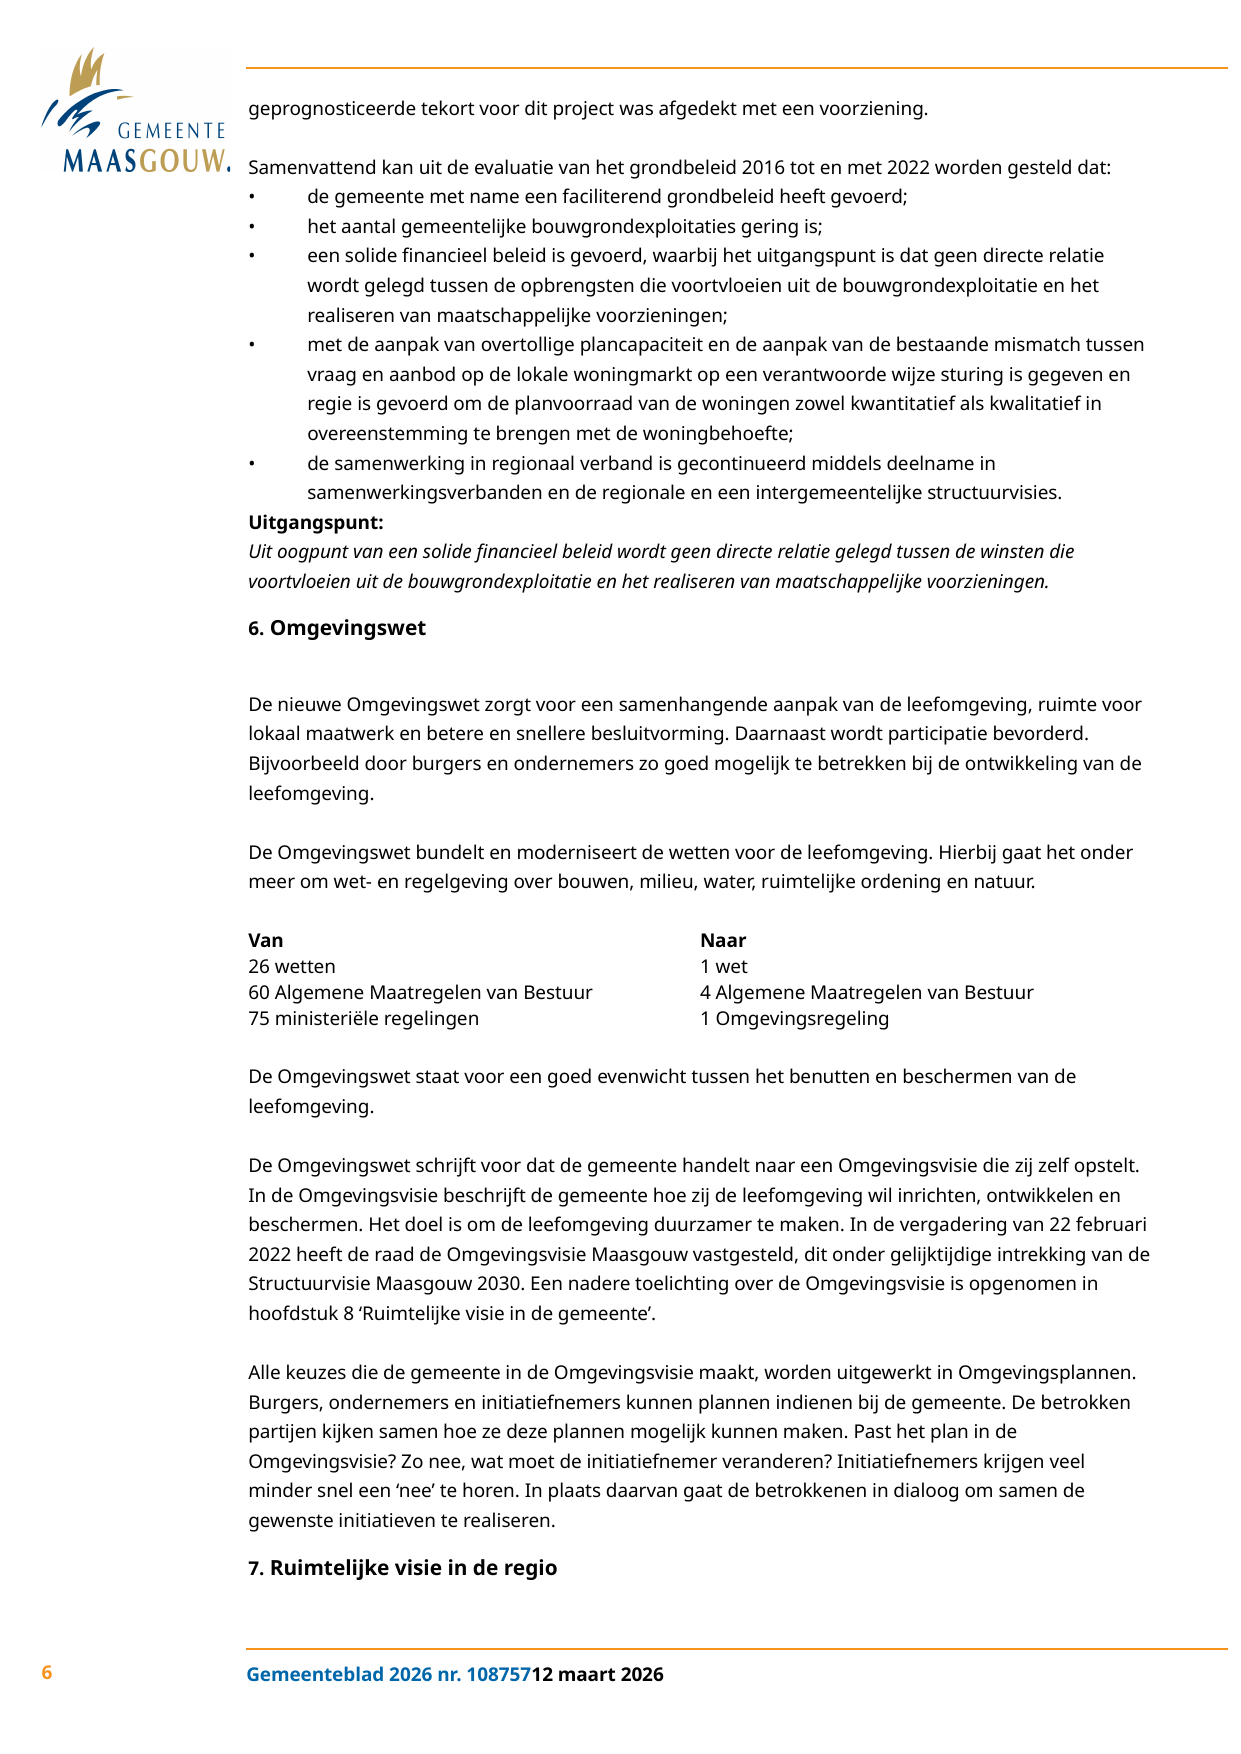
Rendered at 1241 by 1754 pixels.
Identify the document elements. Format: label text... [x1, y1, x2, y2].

table_cell 75 ministeriële regelingen [248, 1005, 700, 1031]
picture [41, 47, 231, 172]
table_cell 1 Omgevingsregeling [700, 1005, 1152, 1031]
text 6. Omgevingswet [248, 613, 1152, 642]
list het aantal gemeentelijke bouwgrondexploitaties gering is; [248, 213, 1152, 239]
text Alle keuzes die de gemeente in de Omgevingsvisie maakt, worden uitgewerkt in Omgevingsplannen. Burgers, ondernemers en initiatiefnemers kunnen plannen indienen bij de gemeente. De betrokken partijen kijken samen hoe ze deze plannen mogelijk kunnen maken. Past het plan in de Omgevingsvisie? Zo nee, wat moet de initiatiefnemer veranderen? Initiatiefnemers krijgen veel minder snel een ‘nee’ te horen. In plaats daarvan gaat de betrokkenen in dialoog om samen de gewenste initiatieven te realiseren. [248, 1359, 1152, 1533]
table_header Uitgangspunt: Uit oogpunt van een solide financieel beleid wordt geen directe relatie gelegd tussen de winsten die voortvloeien uit de bouwgrondexploitatie en het realiseren van maatschappelijke voorzieningen. [248, 509, 1152, 594]
list de gemeente met name een faciliterend grondbeleid heeft gevoerd; [248, 183, 1152, 209]
text geprognosticeerde tekort voor dit project was afgedekt met een voorziening. [248, 95, 1152, 121]
text De Omgevingswet schrijft voor dat de gemeente handelt naar een Omgevingsvisie die zij zelf opstelt. In de Omgevingsvisie beschrijft de gemeente hoe zij de leefomgeving wil inrichten, ontwikkelen en beschermen. Het doel is om de leefomgeving duurzamer te maken. In de vergadering van 22 februari 2022 heeft de raad de Omgevingsvisie Maasgouw vastgesteld, dit onder gelijktijdige intrekking van de Structuurvisie Maasgouw 2030. Een nadere toelichting over de Omgevingsvisie is opgenomen in hoofdstuk 8 ‘Ruimtelijke visie in de gemeente’. [248, 1152, 1152, 1326]
list de samenwerking in regionaal verband is gecontinueerd middels deelname in samenwerkingsverbanden en de regionale en een intergemeentelijke structuurvisies. [248, 450, 1152, 505]
table_cell 26 wetten [248, 954, 700, 979]
text De Omgevingswet bundelt en moderniseert de wetten voor de leefomgeving. Hierbij gaat het onder meer om wet- en regelgeving over bouwen, milieu, water, ruimtelijke ordening en natuur. [248, 839, 1152, 894]
text De nieuwe Omgevingswet zorgt voor een samenhangende aanpak van de leefomgeving, ruimte voor lokaal maatwerk en betere en snellere besluitvorming. Daarnaast wordt participatie bevorderd. Bijvoorbeeld door burgers en ondernemers zo goed mogelijk te betrekken bij de ontwikkeling van de leefomgeving. [248, 691, 1152, 805]
table_header Van [248, 928, 700, 953]
table_cell 1 wet [700, 954, 1152, 979]
text Samenvattend kan uit de evaluatie van het grondbeleid 2016 tot en met 2022 worden gesteld dat: [248, 154, 1152, 180]
list met de aanpak van overtollige plancapaciteit en de aanpak van de bestaande mismatch tussen vraag en aanbod op de lokale woningmarkt op een verantwoorde wijze sturing is gegeven en regie is gevoerd om de planvoorraad van de woningen zowel kwantitatief als kwalitatief in overeenstemming te brengen met de woningbehoefte; [248, 331, 1152, 446]
table_cell 60 Algemene Maatregelen van Bestuur [248, 979, 700, 1005]
table_cell 4 Algemene Maatregelen van Bestuur [700, 979, 1152, 1005]
table_header Naar [700, 928, 1152, 953]
list een solide financieel beleid is gevoerd, waarbij het uitgangspunt is dat geen directe relatie wordt gelegd tussen de opbrengsten die voortvloeien uit de bouwgrondexploitatie en het realiseren van maatschappelijke voorzieningen; [248, 243, 1152, 328]
text 7. Ruimtelijke visie in de regio [248, 1553, 1152, 1581]
text De Omgevingswet staat voor een goed evenwicht tussen het benutten en beschermen van de leefomgeving. [248, 1063, 1152, 1119]
